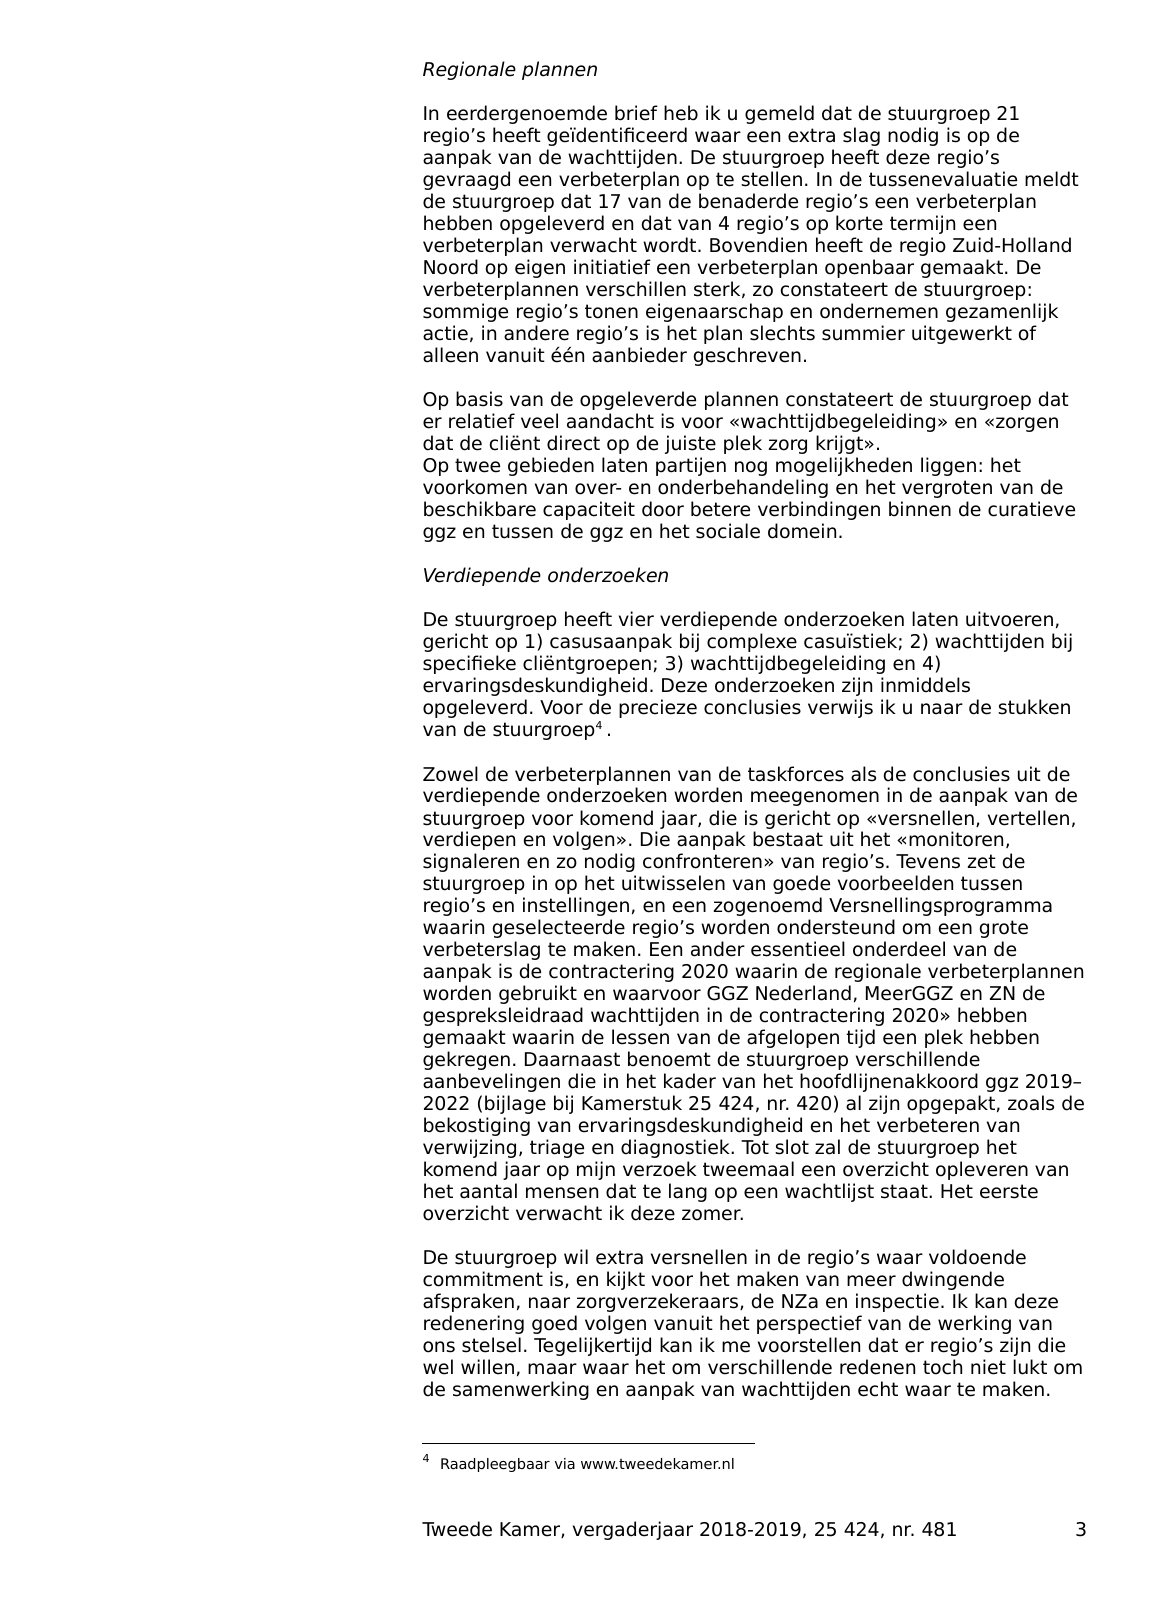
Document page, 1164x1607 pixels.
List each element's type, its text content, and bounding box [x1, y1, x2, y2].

text Op twee gebieden laten partijen nog mogelijkheden liggen: het voorkomen van over- en onderbehandeling en het vergroten van de beschikbare capaciteit door betere verbindingen binnen de curatieve ggz en tussen de ggz en het sociale domein. [422, 455, 1087, 543]
subtitle Regionale plannen [422, 59, 1087, 81]
text Raadpleegbaar via www.tweedekamer.nl [422, 1452, 1087, 1474]
text In eerdergenoemde brief heb ik u gemeld dat de stuurgroep 21 regio’s heeft geïdentificeerd waar een extra slag nodig is op de aanpak van de wachttijden. De stuurgroep heeft deze regio’s gevraagd een verbeterplan op te stellen. In de tussenevaluatie meldt de stuurgroep dat 17 van de benaderde regio’s een verbeterplan hebben opgeleverd en dat van 4 regio’s op korte termijn een verbeterplan verwacht wordt. Bovendien heeft de regio Zuid-Holland Noord op eigen initiatief een verbeterplan openbaar gemaakt. De verbeterplannen verschillen sterk, zo constateert de stuurgroep: sommige regio’s tonen eigenaarschap en ondernemen gezamenlijk actie, in andere regio’s is het plan slechts summier uitgewerkt of alleen vanuit één aanbieder geschreven. [422, 103, 1087, 367]
text De stuurgroep wil extra versnellen in de regio’s waar voldoende commitment is, en kijkt voor het maken van meer dwingende afspraken, naar zorgverzekeraars, de NZa en inspectie. Ik kan deze redenering goed volgen vanuit het perspectief van de werking van ons stelsel. Tegelijkertijd kan ik me voorstellen dat er regio’s zijn die wel willen, maar waar het om verschillende redenen toch niet lukt om de samenwerking en aanpak van wachttijden echt waar te maken. [422, 1247, 1087, 1401]
text De stuurgroep heeft vier verdiepende onderzoeken laten uitvoeren, gericht op 1) casusaanpak bij complexe casuïstiek; 2) wachttijden bij specifieke cliëntgroepen; 3) wachttijdbegeleiding en 4) ervaringsdeskundigheid. Deze onderzoeken zijn inmiddels opgeleverd. Voor de precieze conclusies verwijs ik u naar de stukken van de stuurgroep. [422, 609, 1087, 741]
text Zowel de verbeterplannen van de taskforces als de conclusies uit de verdiepende onderzoeken worden meegenomen in de aanpak van de stuurgroep voor komend jaar, die is gericht op «versnellen, vertellen, verdiepen en volgen». Die aanpak bestaat uit het «monitoren, signaleren en zo nodig confronteren» van regio’s. Tevens zet de stuurgroep in op het uitwisselen van goede voorbeelden tussen regio’s en instellingen, en een zogenoemd Versnellingsprogramma waarin geselecteerde regio’s worden ondersteund om een grote verbeterslag te maken. Een ander essentieel onderdeel van de aanpak is de contractering 2020 waarin de regionale verbeterplannen worden gebruikt en waarvoor GGZ Nederland, MeerGGZ en ZN de gespreksleidraad wachttijden in de contractering 2020» hebben gemaakt waarin de lessen van de afgelopen tijd een plek hebben gekregen. Daarnaast benoemt de stuurgroep verschillende aanbevelingen die in het kader van het hoofdlijnenakkoord ggz 2019–2022 (bijlage bij Kamerstuk 25 424, nr. 420) al zijn opgepakt, zoals de bekostiging van ervaringsdeskundigheid en het verbeteren van verwijzing, triage en diagnostiek. Tot slot zal de stuurgroep het komend jaar op mijn verzoek tweemaal een overzicht opleveren van het aantal mensen dat te lang op een wachtlijst staat. Het eerste overzicht verwacht ik deze zomer. [422, 763, 1087, 1225]
text Op basis van de opgeleverde plannen constateert de stuurgroep dat er relatief veel aandacht is voor «wachttijdbegeleiding» en «zorgen dat de cliënt direct op de juiste plek zorg krijgt». [422, 389, 1087, 455]
subtitle Verdiepende onderzoeken [422, 565, 1087, 587]
